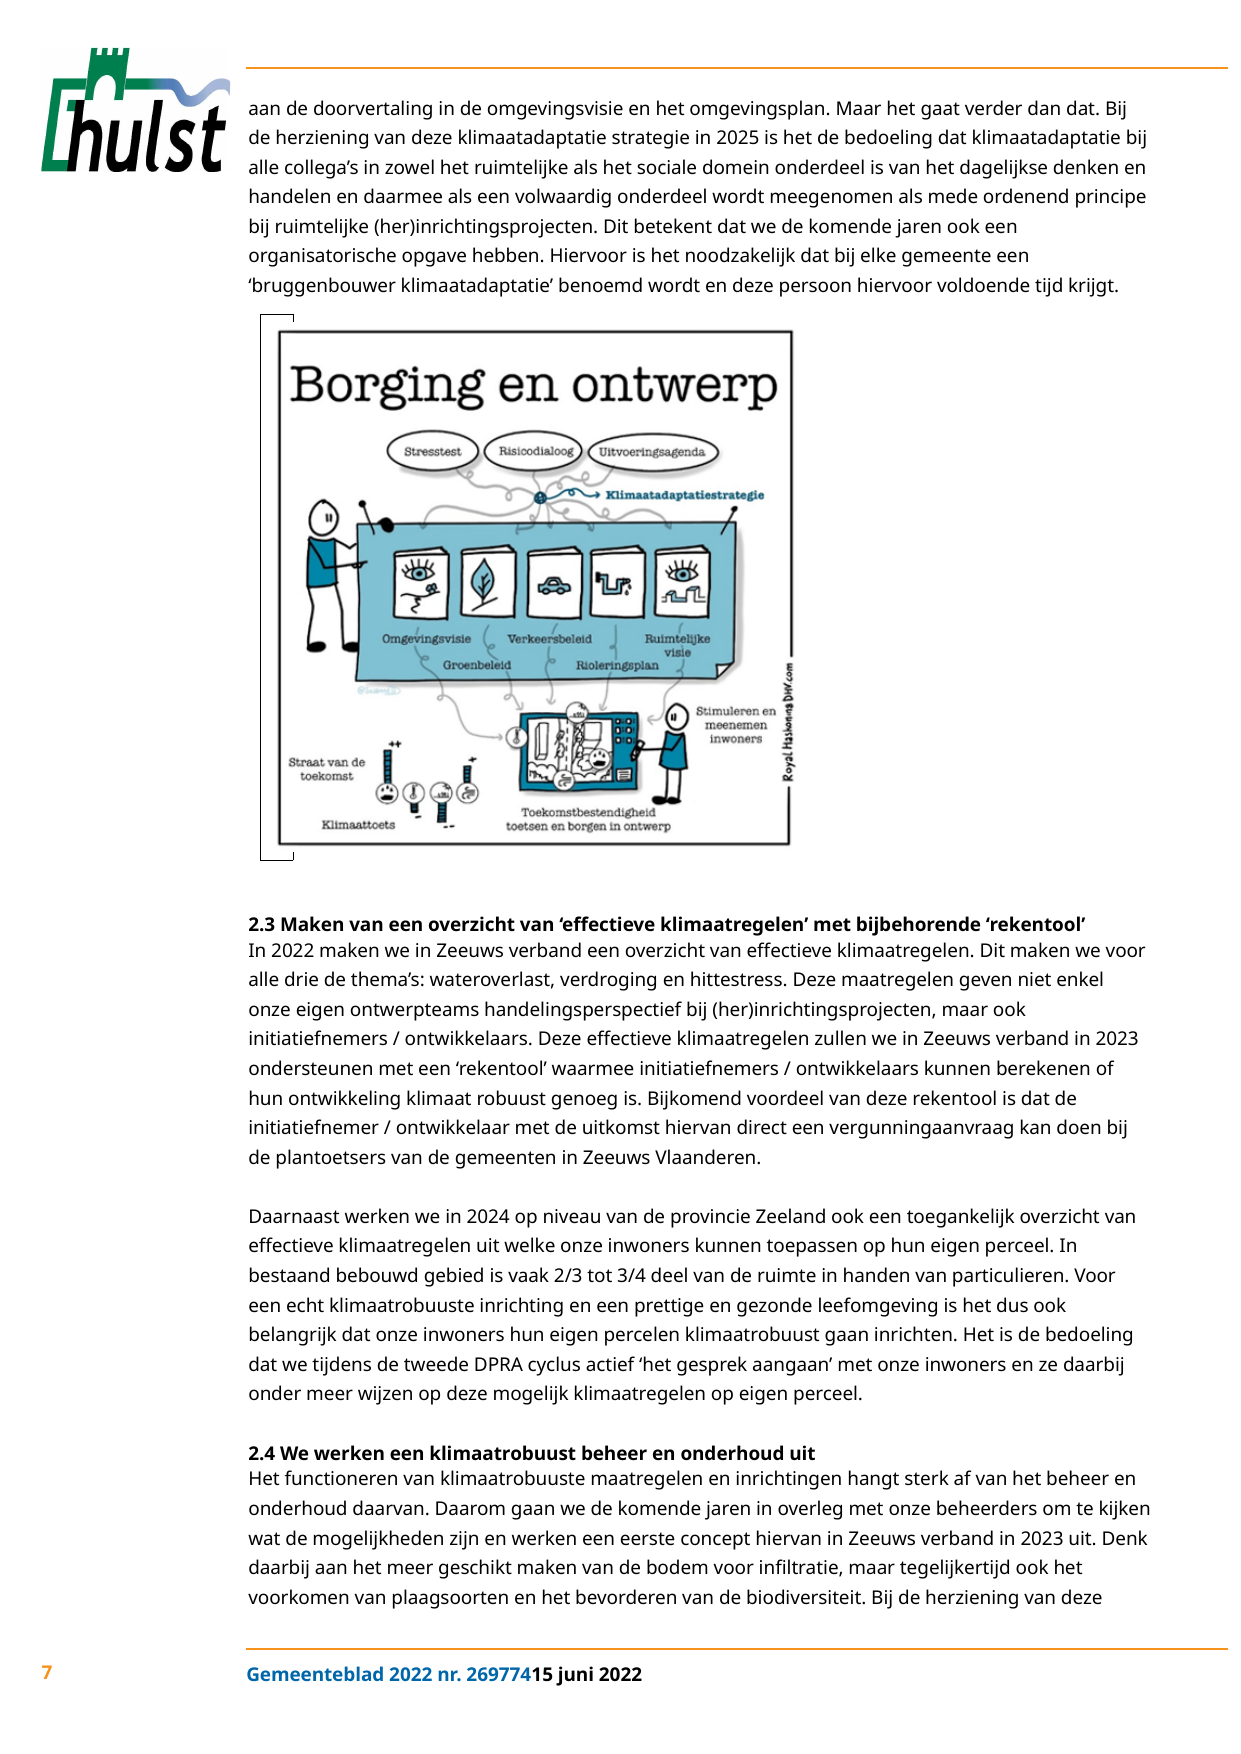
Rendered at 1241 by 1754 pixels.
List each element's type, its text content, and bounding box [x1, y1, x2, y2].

text In 2022 maken we in Zeeuws verband een overzicht van effectieve klimaatregelen. Dit maken we voor alle drie de thema’s: wateroverlast, verdroging en hittestress. Deze maatregelen geven niet enkel onze eigen ontwerpteams handelingsperspectief bij (her)inrichtingsprojecten, maar ook initiatiefnemers / ontwikkelaars. Deze effectieve klimaatregelen zullen we in Zeeuws verband in 2023 ondersteunen met een ‘rekentool’ waarmee initiatiefnemers / ontwikkelaars kunnen berekenen of hun ontwikkeling klimaat robuust genoeg is. Bijkomend voordeel van deze rekentool is dat de initiatiefnemer / ontwikkelaar met de uitkomst hiervan direct een vergunningaanvraag kan doen bij de plantoetsers van de gemeenten in Zeeuws Vlaanderen. [248, 937, 1152, 1170]
text Daarnaast werken we in 2024 op niveau van de provincie Zeeland ook een toegankelijk overzicht van effectieve klimaatregelen uit welke onze inwoners kunnen toepassen op hun eigen perceel. In bestaand bebouwd gebied is vaak 2/3 tot 3/4 deel van de ruimte in handen van particulieren. Voor een echt klimaatrobuuste inrichting en een prettige en gezonde leefomgeving is het dus ook belangrijk dat onze inwoners hun eigen percelen klimaatrobuust gaan inrichten. Het is de bedoeling dat we tijdens de tweede DPRA cyclus actief ‘het gesprek aangaan’ met onze inwoners en ze daarbij onder meer wijzen op deze mogelijk klimaatregelen op eigen perceel. [248, 1203, 1152, 1406]
picture [268, 322, 801, 852]
text 2.3 Maken van een overzicht van ‘effectieve klimaatregelen’ met bijbehorende ‘rekentool’ [248, 911, 1152, 937]
text aan de doorvertaling in de omgevingsvisie en het omgevingsplan. Maar het gaat verder dan dat. Bij de herziening van deze klimaatadaptatie strategie in 2025 is het de bedoeling dat klimaatadaptatie bij alle collega’s in zowel het ruimtelijke als het sociale domein onderdeel is van het dagelijkse denken en handelen en daarmee als een volwaardig onderdeel wordt meegenomen als mede ordenend principe bij ruimtelijke (her)inrichtingsprojecten. Dit betekent dat we de komende jaren ook een organisatorische opgave hebben. Hiervoor is het noodzakelijk dat bij elke gemeente een ‘bruggenbouwer klimaatadaptatie’ benoemd wordt en deze persoon hiervoor voldoende tijd krijgt. [248, 95, 1152, 298]
text 2.4 We werken een klimaatrobuust beheer en onderhoud uit [248, 1440, 1152, 1466]
text Het functioneren van klimaatrobuuste maatregelen en inrichtingen hangt sterk af van het beheer en onderhoud daarvan. Daarom gaan we de komende jaren in overleg met onze beheerders om te kijken wat de mogelijkheden zijn en werken een eerste concept hiervan in Zeeuws verband in 2023 uit. Denk daarbij aan het meer geschikt maken van de bodem voor infiltratie, maar tegelijkertijd ook het voorkomen van plaagsoorten en het bevorderen van de biodiversiteit. Bij de herziening van deze [248, 1466, 1152, 1609]
picture [41, 47, 231, 172]
